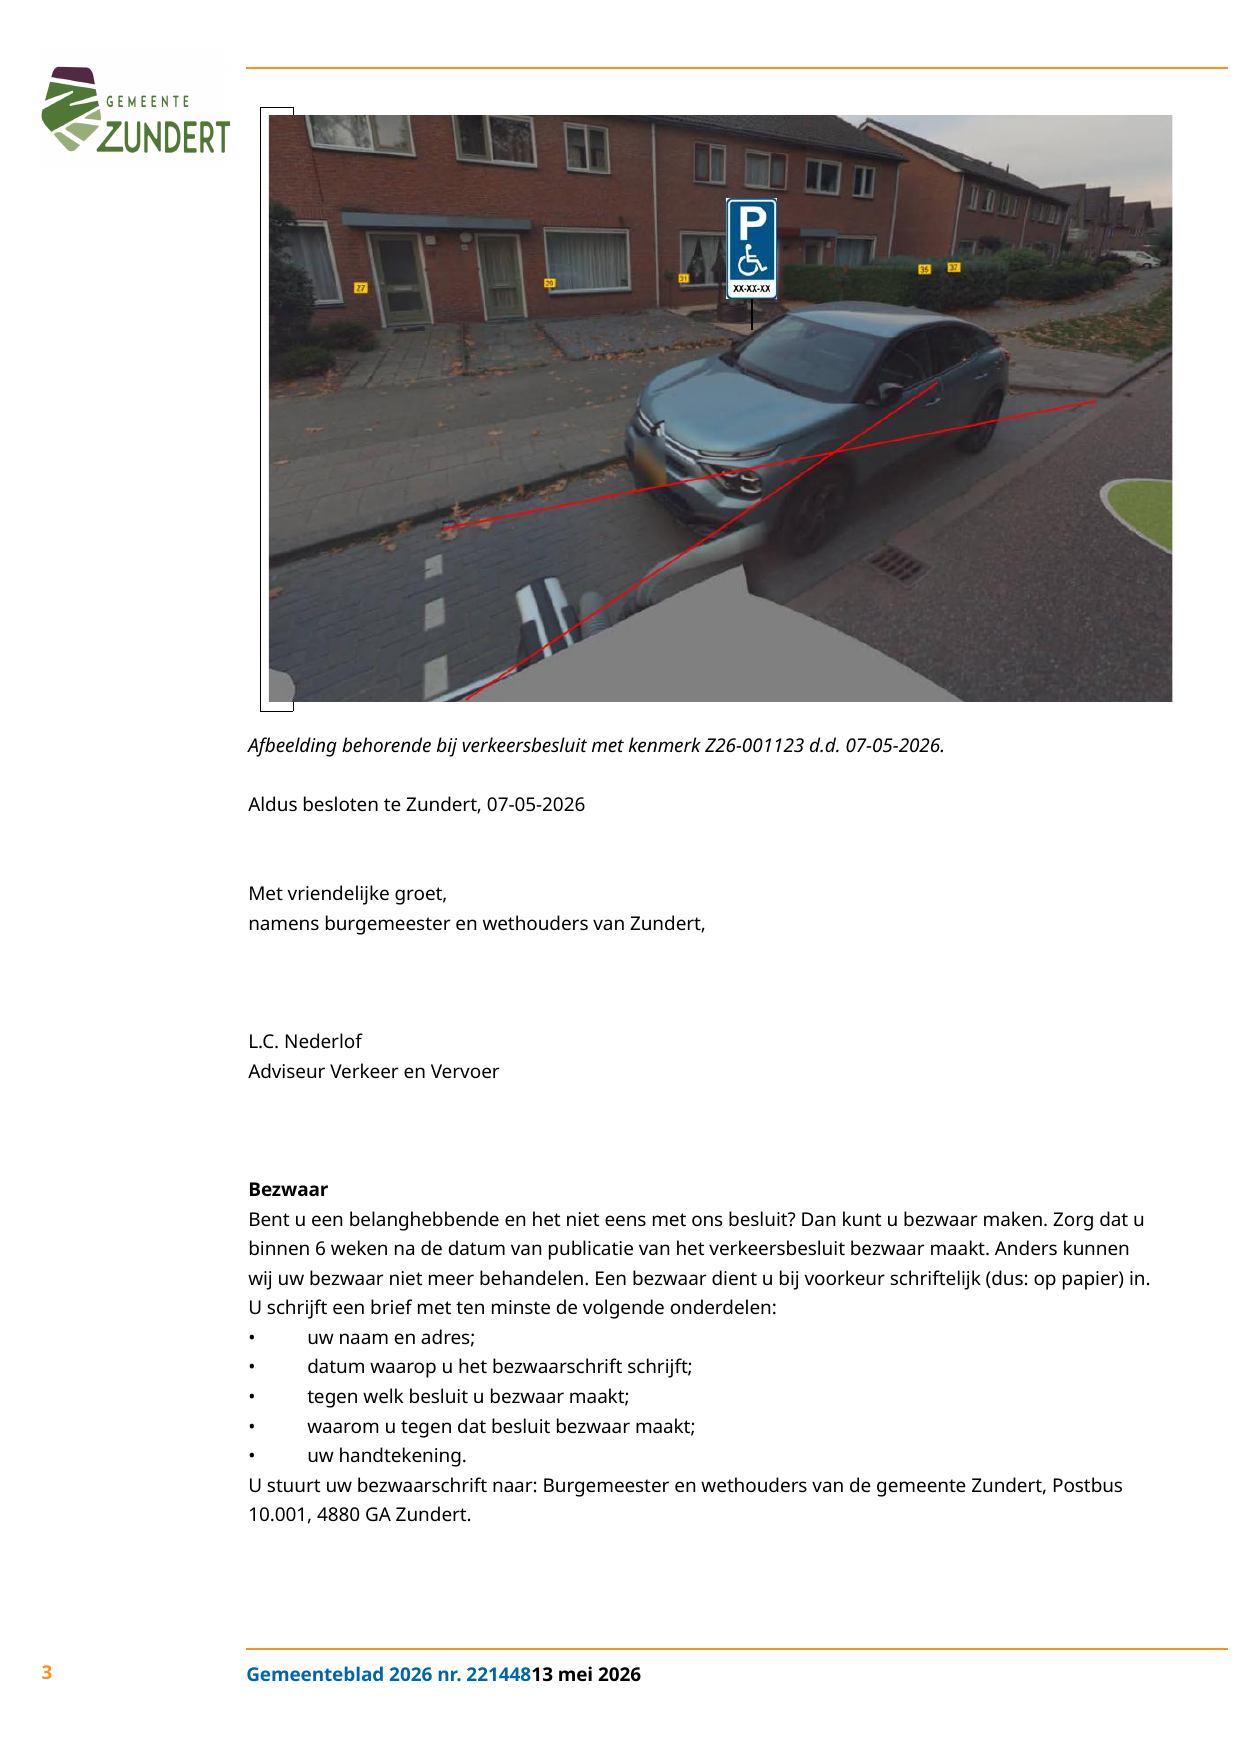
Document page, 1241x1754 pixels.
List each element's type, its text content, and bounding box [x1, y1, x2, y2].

text Bent u een belanghebbende en het niet eens met ons besluit? Dan kunt u bezwaar maken. Zorg dat u binnen 6 weken na de datum van publicatie van het verkeersbesluit bezwaar maakt. Anders kunnen wij uw bezwaar niet meer behandelen. Een bezwaar dient u bij voorkeur schriftelijk (dus: op papier) in. [248, 1206, 1152, 1291]
list uw handtekening. [248, 1442, 1152, 1468]
list tegen welk besluit u bezwaar maakt; [248, 1383, 1152, 1409]
text U stuurt uw bezwaarschrift naar: Burgemeester en wethouders van de gemeente Zundert, Postbus 10.001, 4880 GA Zundert. [248, 1472, 1152, 1527]
text Aldus besloten te Zundert, 07-05-2026 [248, 792, 1152, 817]
text L.C. Nederlof [248, 1028, 1152, 1054]
text U schrijft een brief met ten minste de volgende onderdelen: [248, 1294, 1152, 1320]
text Adviseur Verkeer en Vervoer [248, 1058, 1152, 1083]
text Met vriendelijke groet, [248, 880, 1152, 906]
list waarom u tegen dat besluit bezwaar maakt; [248, 1413, 1152, 1438]
picture [268, 115, 1173, 702]
text Bezwaar [248, 1176, 1152, 1202]
list datum waarop u het bezwaarschrift schrijft; [248, 1354, 1152, 1379]
text Afbeelding behorende bij verkeersbesluit met kenmerk Z26-001123 d.d. 07-05-2026. [248, 732, 1152, 758]
text namens burgemeester en wethouders van Zundert, [248, 910, 1152, 936]
picture [41, 47, 231, 172]
list uw naam en adres; [248, 1324, 1152, 1350]
